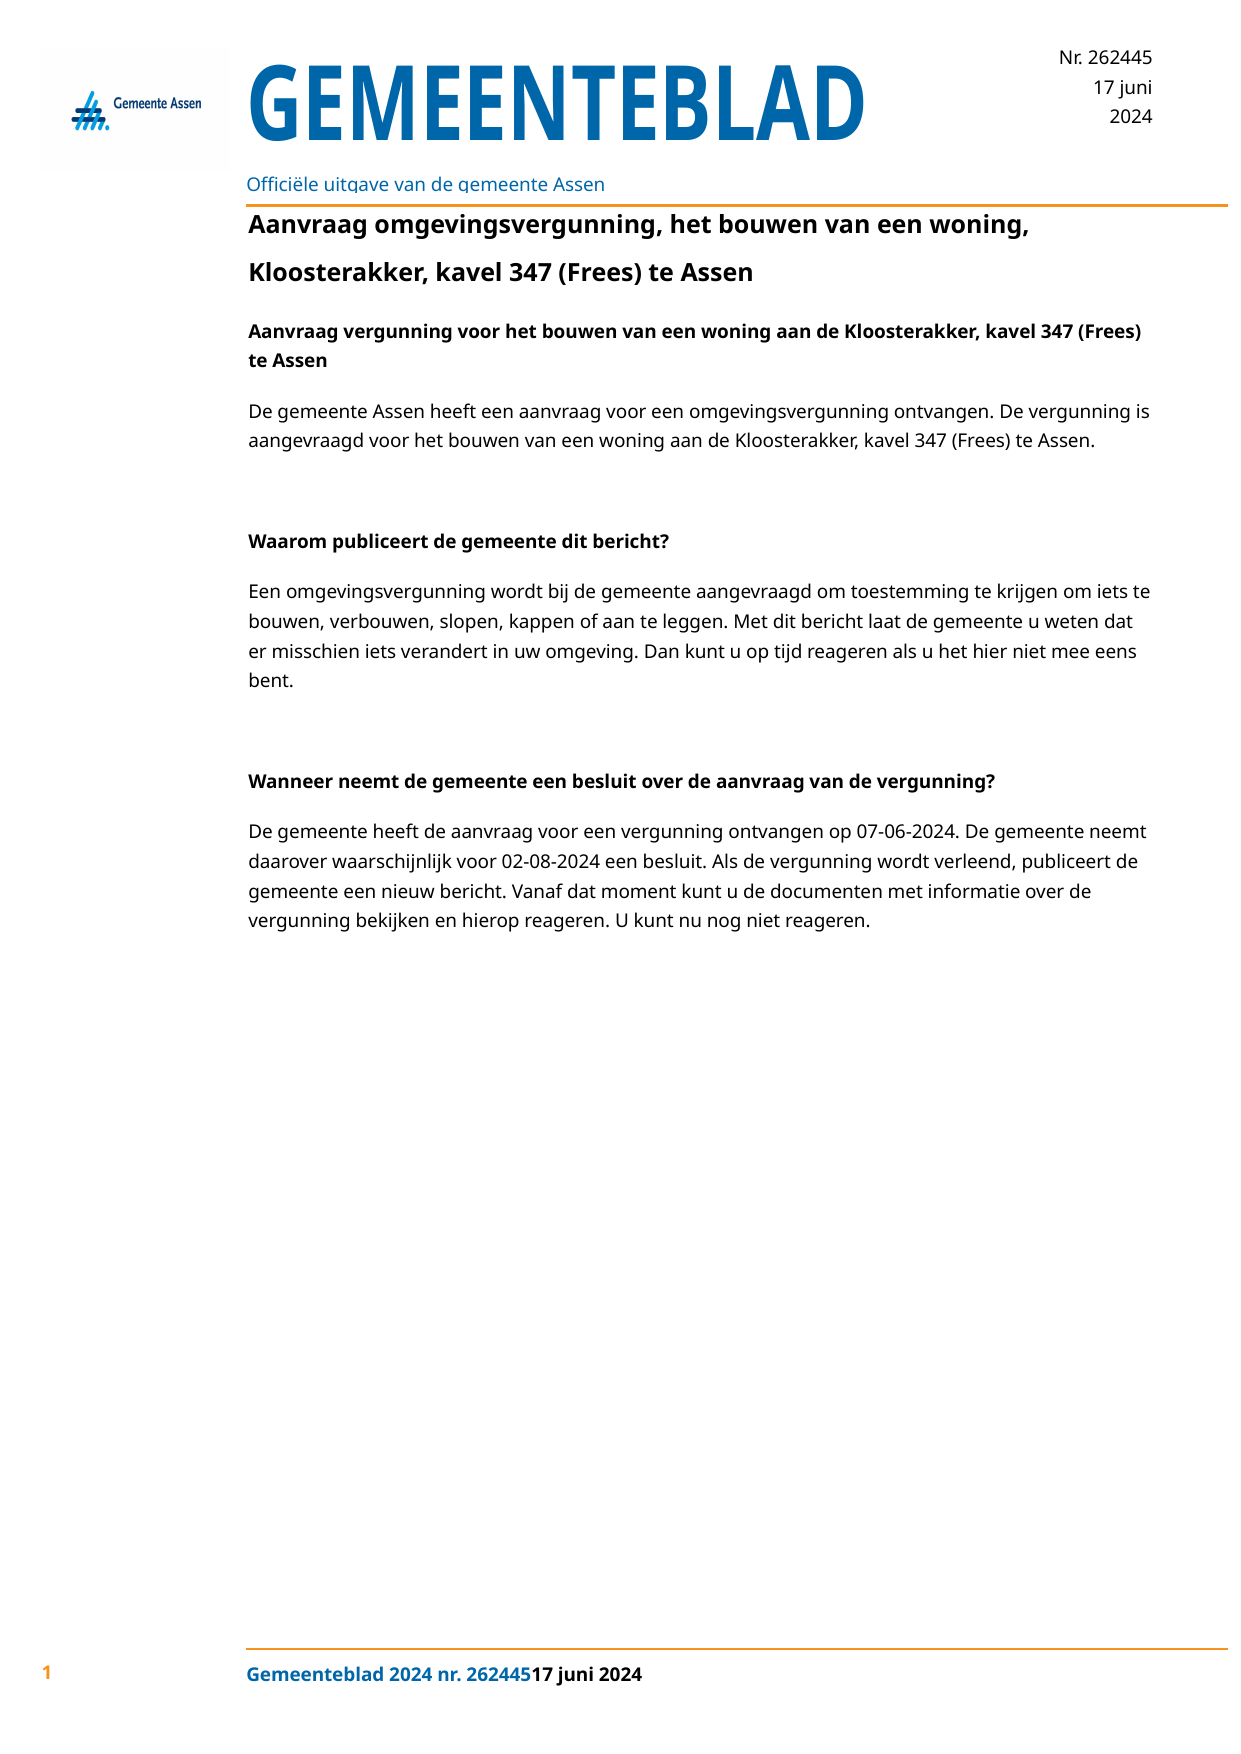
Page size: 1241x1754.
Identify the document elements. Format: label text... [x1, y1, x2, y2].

text Wanneer neemt de gemeente een besluit over de aanvraag van de vergunning? [248, 768, 1152, 794]
text Een omgevingsvergunning wordt bij de gemeente aangevraagd om toestemming te krijgen om iets te bouwen, verbouwen, slopen, kappen of aan te leggen. Met dit bericht laat de gemeente u weten dat er misschien iets verandert in uw omgeving. Dan kunt u op tijd reageren als u het hier niet mee eens bent. [248, 579, 1152, 693]
text Aanvraag omgevingsvergunning, het bouwen van een woning, Kloosterakker, kavel 347 (Frees) te Assen [248, 207, 1152, 288]
picture [41, 47, 231, 172]
text Waarom publiceert de gemeente dit bericht? [248, 528, 1152, 554]
text De gemeente Assen heeft een aanvraag voor een omgevingsvergunning ontvangen. De vergunning is aangevraagd voor het bouwen van een woning aan de Kloosterakker, kavel 347 (Frees) te Assen. [248, 398, 1152, 453]
text Aanvraag vergunning voor het bouwen van een woning aan de Kloosterakker, kavel 347 (Frees) te Assen [248, 318, 1152, 373]
text De gemeente heeft de aanvraag voor een vergunning ontvangen op 07-06-2024. De gemeente neemt daarover waarschijnlijk voor 02-08-2024 een besluit. Als de vergunning wordt verleend, publiceert de gemeente een nieuw bericht. Vanaf dat moment kunt u de documenten met informatie over de vergunning bekijken en hierop reageren. U kunt nu nog niet reageren. [248, 819, 1152, 933]
